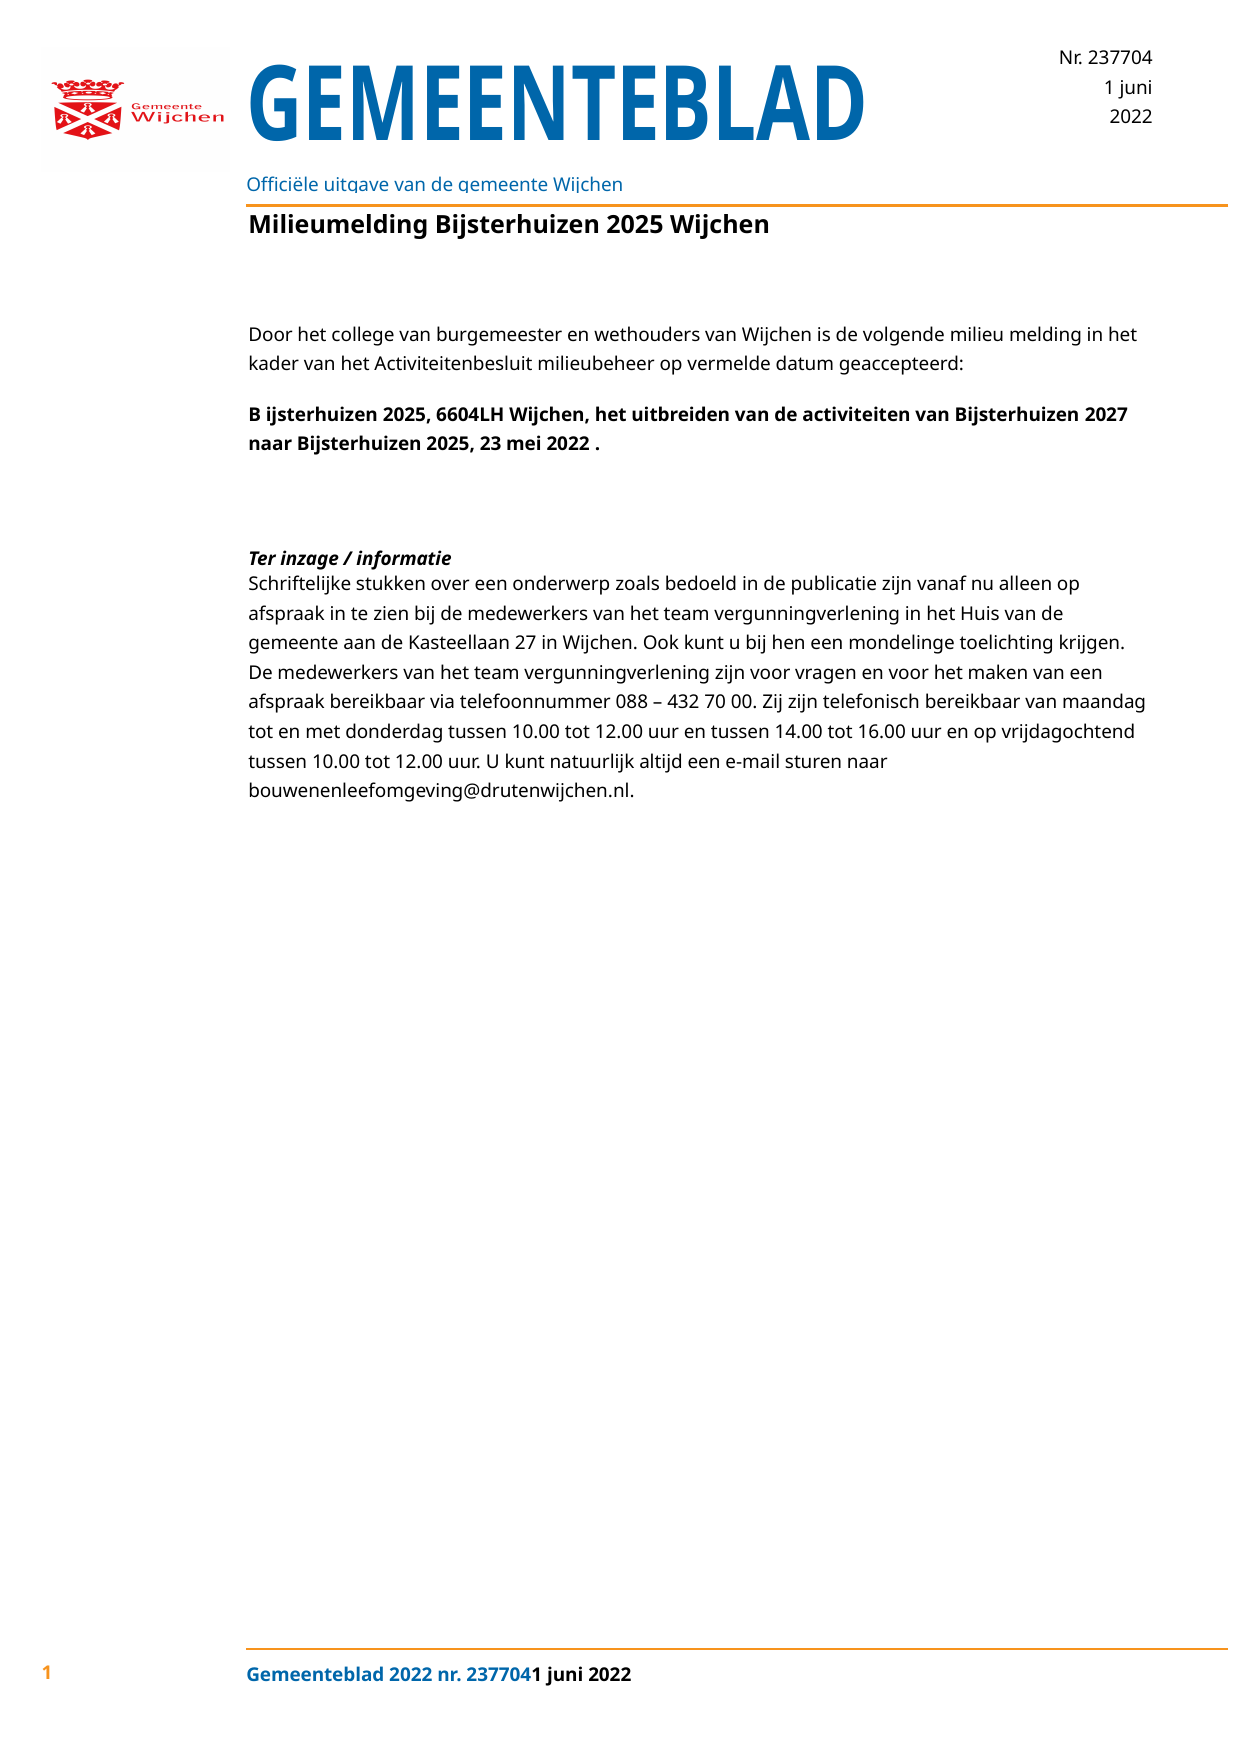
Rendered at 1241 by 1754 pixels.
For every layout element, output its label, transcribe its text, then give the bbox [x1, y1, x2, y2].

text Ter inzage / informatie [248, 545, 1152, 570]
text Schriftelijke stukken over een onderwerp zoals bedoeld in de publicatie zijn vanaf nu alleen op afspraak in te zien bij de medewerkers van het team vergunningverlening in het Huis van de gemeente aan de Kasteellaan 27 in Wijchen. Ook kunt u bij hen een mondelinge toelichting krijgen. De medewerkers van het team vergunningverlening zijn voor vragen en voor het maken van een afspraak bereikbaar via telefoonnummer 088 – 432 70 00. Zij zijn telefonisch bereikbaar van maandag tot en met donderdag tussen 10.00 tot 12.00 uur en tussen 14.00 tot 16.00 uur en op vrijdagochtend tussen 10.00 tot 12.00 uur. U kunt natuurlijk altijd een e-mail sturen naar bouwenenleefomgeving@drutenwijchen.nl. [248, 570, 1152, 803]
text Door het college van burgemeester en wethouders van Wijchen is de volgende milieu melding in het kader van het Activiteitenbesluit milieubeheer op vermelde datum geaccepteerd: [248, 321, 1152, 376]
text Milieumelding Bijsterhuizen 2025 Wijchen [248, 207, 1152, 241]
picture [41, 47, 231, 172]
text B ijsterhuizen 2025, 6604LH Wijchen, het uitbreiden van de activiteiten van Bijsterhuizen 2027 naar Bijsterhuizen 2025, 23 mei 2022 . [248, 401, 1152, 456]
